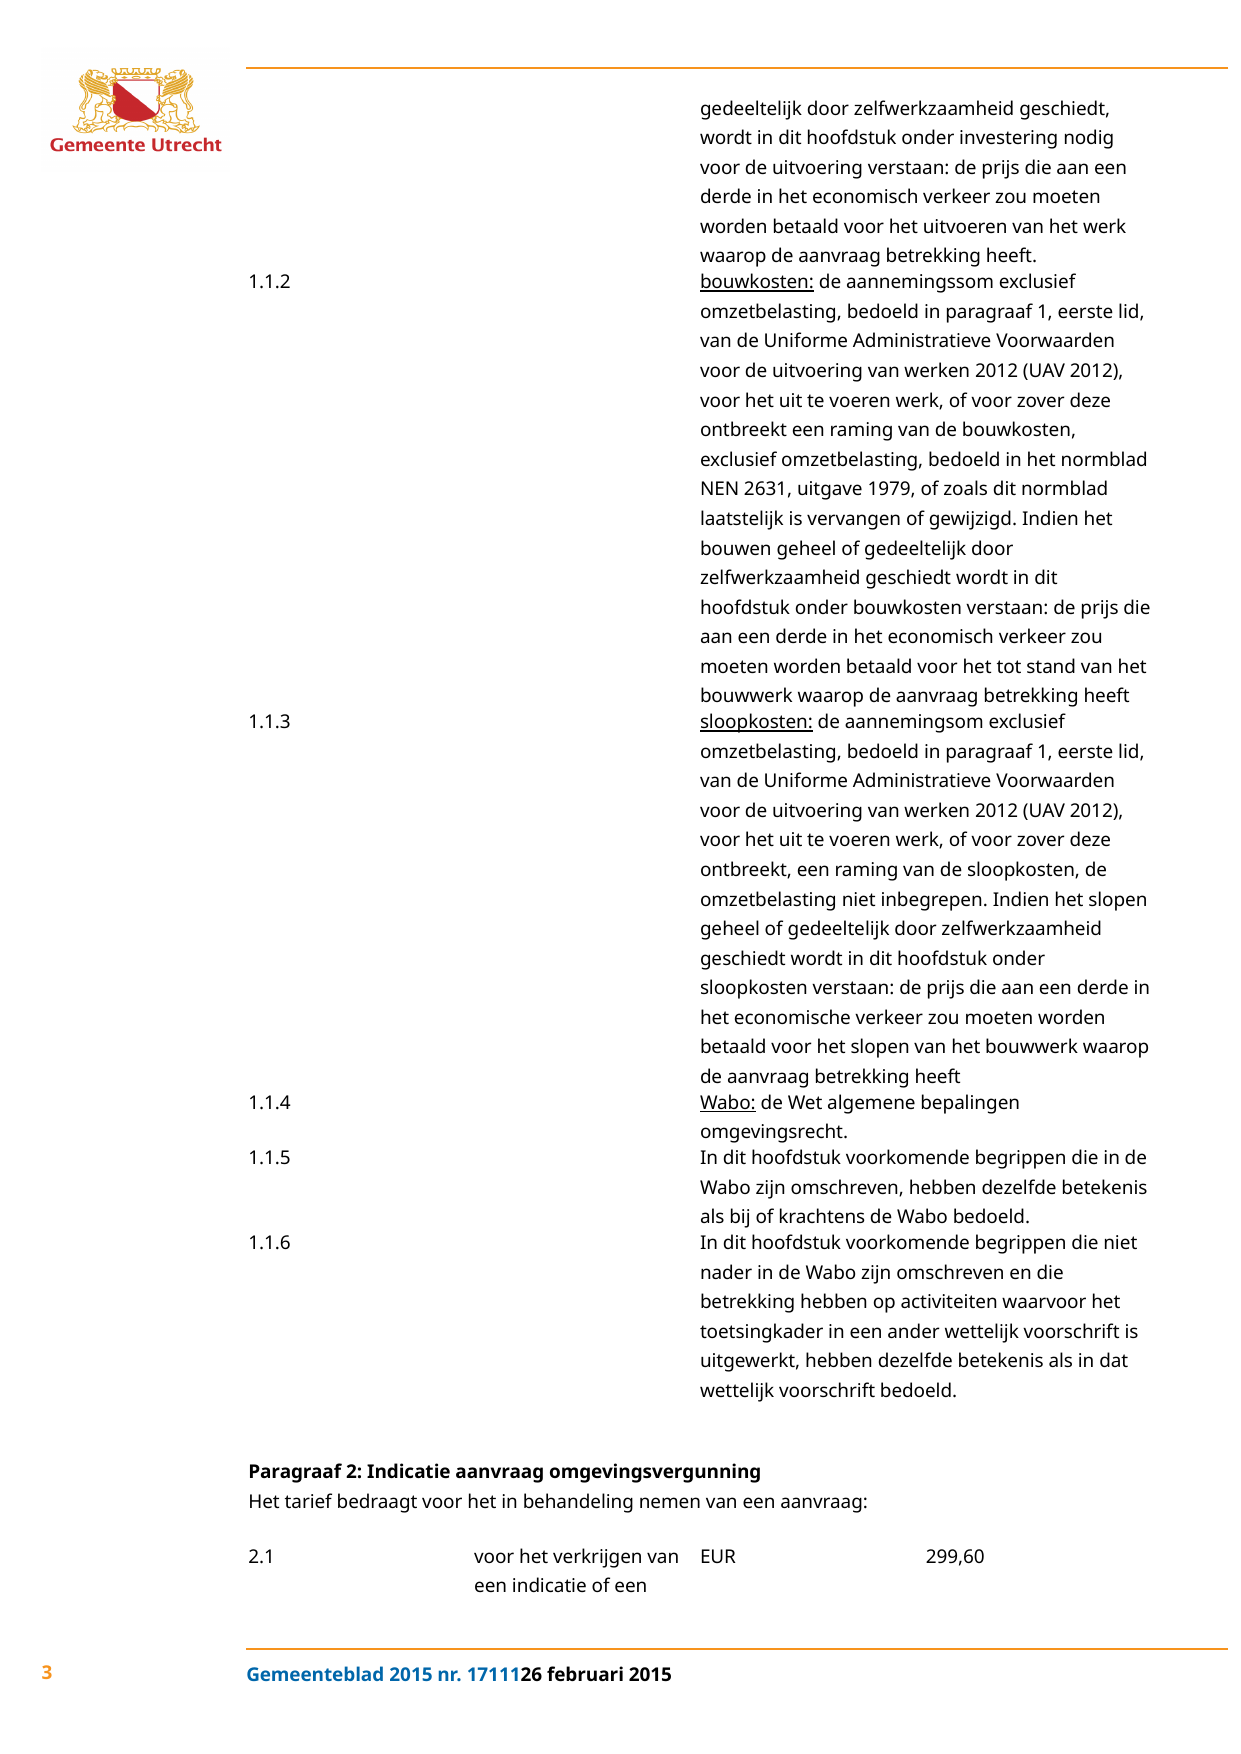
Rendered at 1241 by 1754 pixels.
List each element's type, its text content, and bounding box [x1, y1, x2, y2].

text Het tarief bedraagt voor het in behandeling nemen van een aanvraag: [248, 1488, 1152, 1513]
table_cell 1.1.5 [248, 1144, 700, 1229]
table_cell bouwkosten: de aannemingssom exclusief omzetbelasting, bedoeld in paragraaf 1, eerste lid, van de Uniforme Administratieve Voorwaarden voor de uitvoering van werken 2012 (UAV 2012), voor het uit te voeren werk, of voor zover deze ontbreekt een raming van de bouwkosten, exclusief omzetbelasting, bedoeld in het normblad NEN 2631, uitgave 1979, of zoals dit normblad laatstelijk is vervangen of gewijzigd. Indien het bouwen geheel of gedeeltelijk door zelfwerkzaamheid geschiedt wordt in dit hoofdstuk onder bouwkosten verstaan: de prijs die aan een derde in het economisch verkeer zou moeten worden betaald voor het tot stand van het bouwwerk waarop de aanvraag betrekking heeft [700, 269, 1152, 708]
table_cell 1.1.6 [248, 1229, 700, 1403]
table_header 299,60 [926, 1543, 1152, 1598]
table_cell sloopkosten: de aannemingsom exclusief omzetbelasting, bedoeld in paragraaf 1, eerste lid, van de Uniforme Administratieve Voorwaarden voor de uitvoering van werken 2012 (UAV 2012), voor het uit te voeren werk, of voor zover deze ontbreekt, een raming van de sloopkosten, de omzetbelasting niet inbegrepen. Indien het slopen geheel of gedeeltelijk door zelfwerkzaamheid geschiedt wordt in dit hoofdstuk onder sloopkosten verstaan: de prijs die aan een derde in het economische verkeer zou moeten worden betaald voor het slopen van het bouwwerk waarop de aanvraag betrekking heeft [700, 708, 1152, 1089]
table_header 2.1 [248, 1543, 474, 1598]
picture [41, 47, 231, 172]
text Paragraaf 2: Indicatie aanvraag omgevingsvergunning [248, 1458, 1152, 1484]
table_header voor het verkrijgen van een indicatie of een [474, 1543, 700, 1598]
table_cell Wabo: de Wet algemene bepalingen omgevingsrecht. [700, 1089, 1152, 1144]
table_header EUR [700, 1543, 926, 1598]
table_cell 1.1.2 [248, 269, 700, 708]
table_cell gedeeltelijk door zelfwerkzaamheid geschiedt, wordt in dit hoofdstuk onder investering nodig voor de uitvoering verstaan: de prijs die aan een derde in het economisch verkeer zou moeten worden betaald voor het uitvoeren van het werk waarop de aanvraag betrekking heeft. [700, 95, 1152, 268]
table_cell In dit hoofdstuk voorkomende begrippen die niet nader in de Wabo zijn omschreven en die betrekking hebben op activiteiten waarvoor het toetsingkader in een ander wettelijk voorschrift is uitgewerkt, hebben dezelfde betekenis als in dat wettelijk voorschrift bedoeld. [700, 1229, 1152, 1403]
table_cell 1.1.4 [248, 1089, 700, 1144]
table_cell In dit hoofdstuk voorkomende begrippen die in de Wabo zijn omschreven, hebben dezelfde betekenis als bij of krachtens de Wabo bedoeld. [700, 1144, 1152, 1229]
table_cell [248, 95, 700, 268]
table_cell 1.1.3 [248, 708, 700, 1089]
